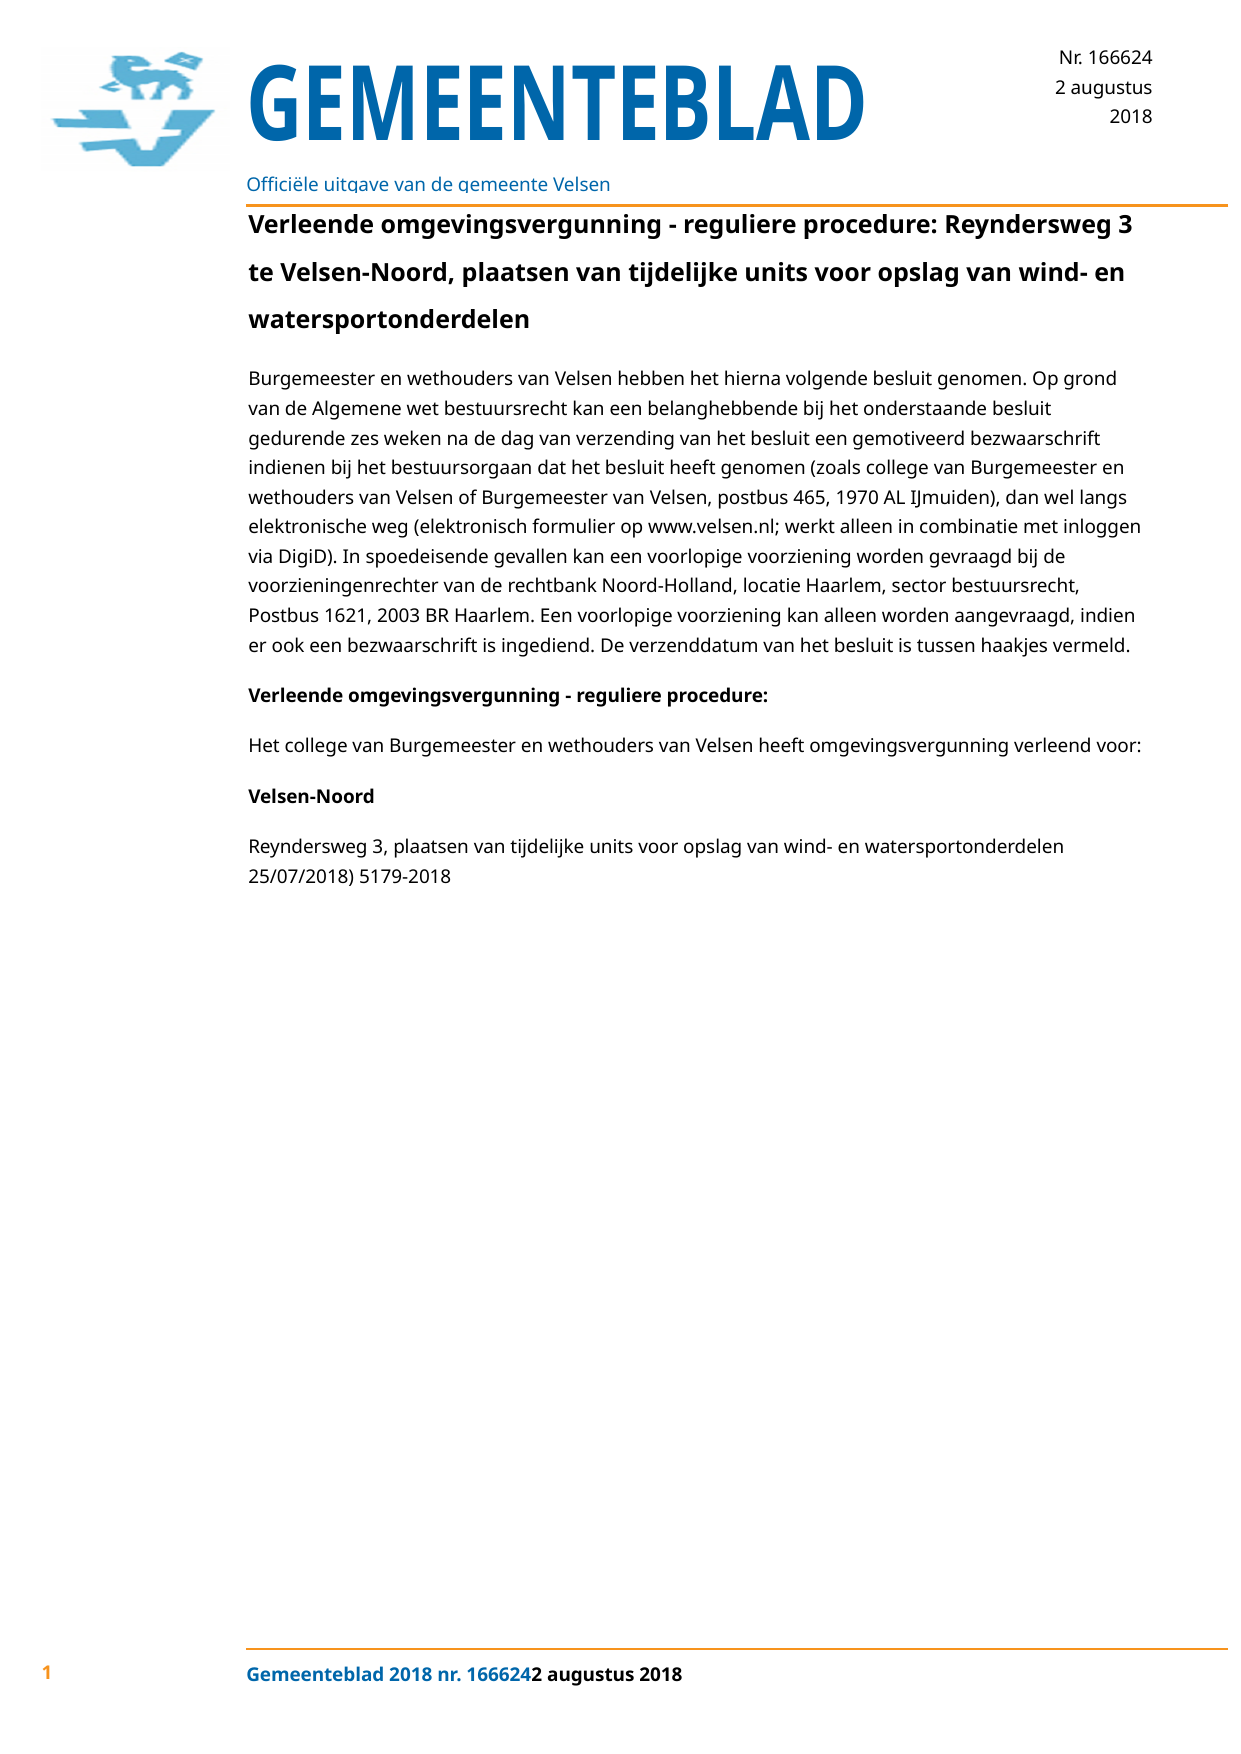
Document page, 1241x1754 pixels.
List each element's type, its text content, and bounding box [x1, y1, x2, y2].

text Verleende omgevingsvergunning - reguliere procedure: Reyndersweg 3 te Velsen-Noord, plaatsen van tijdelijke units voor opslag van wind- en watersportonderdelen [248, 207, 1152, 336]
text Verleende omgevingsvergunning - reguliere procedure: [248, 682, 1152, 708]
text Reyndersweg 3, plaatsen van tijdelijke units voor opslag van wind- en watersportonderdelen 25/07/2018) 5179-2018 [248, 833, 1152, 889]
picture [41, 47, 231, 172]
text Het college van Burgemeester en wethouders van Velsen heeft omgevingsvergunning verleend voor: [248, 733, 1152, 758]
text Burgemeester en wethouders van Velsen hebben het hierna volgende besluit genomen. Op grond van de Algemene wet bestuursrecht kan een belanghebbende bij het onderstaande besluit gedurende zes weken na de dag van verzending van het besluit een gemotiveerd bezwaarschrift indienen bij het bestuursorgaan dat het besluit heeft genomen (zoals college van Burgemeester en wethouders van Velsen of Burgemeester van Velsen, postbus 465, 1970 AL IJmuiden), dan wel langs elektronische weg (elektronisch formulier op www.velsen.nl; werkt alleen in combinatie met inloggen via DigiD). In spoedeisende gevallen kan een voorlopige voorziening worden gevraagd bij de voorzieningenrechter van de rechtbank Noord-Holland, locatie Haarlem, sector bestuursrecht, Postbus 1621, 2003 BR Haarlem. Een voorlopige voorziening kan alleen worden aangevraagd, indien er ook een bezwaarschrift is ingediend. De verzenddatum van het besluit is tussen haakjes vermeld. [248, 366, 1152, 657]
text Velsen-Noord [248, 783, 1152, 809]
